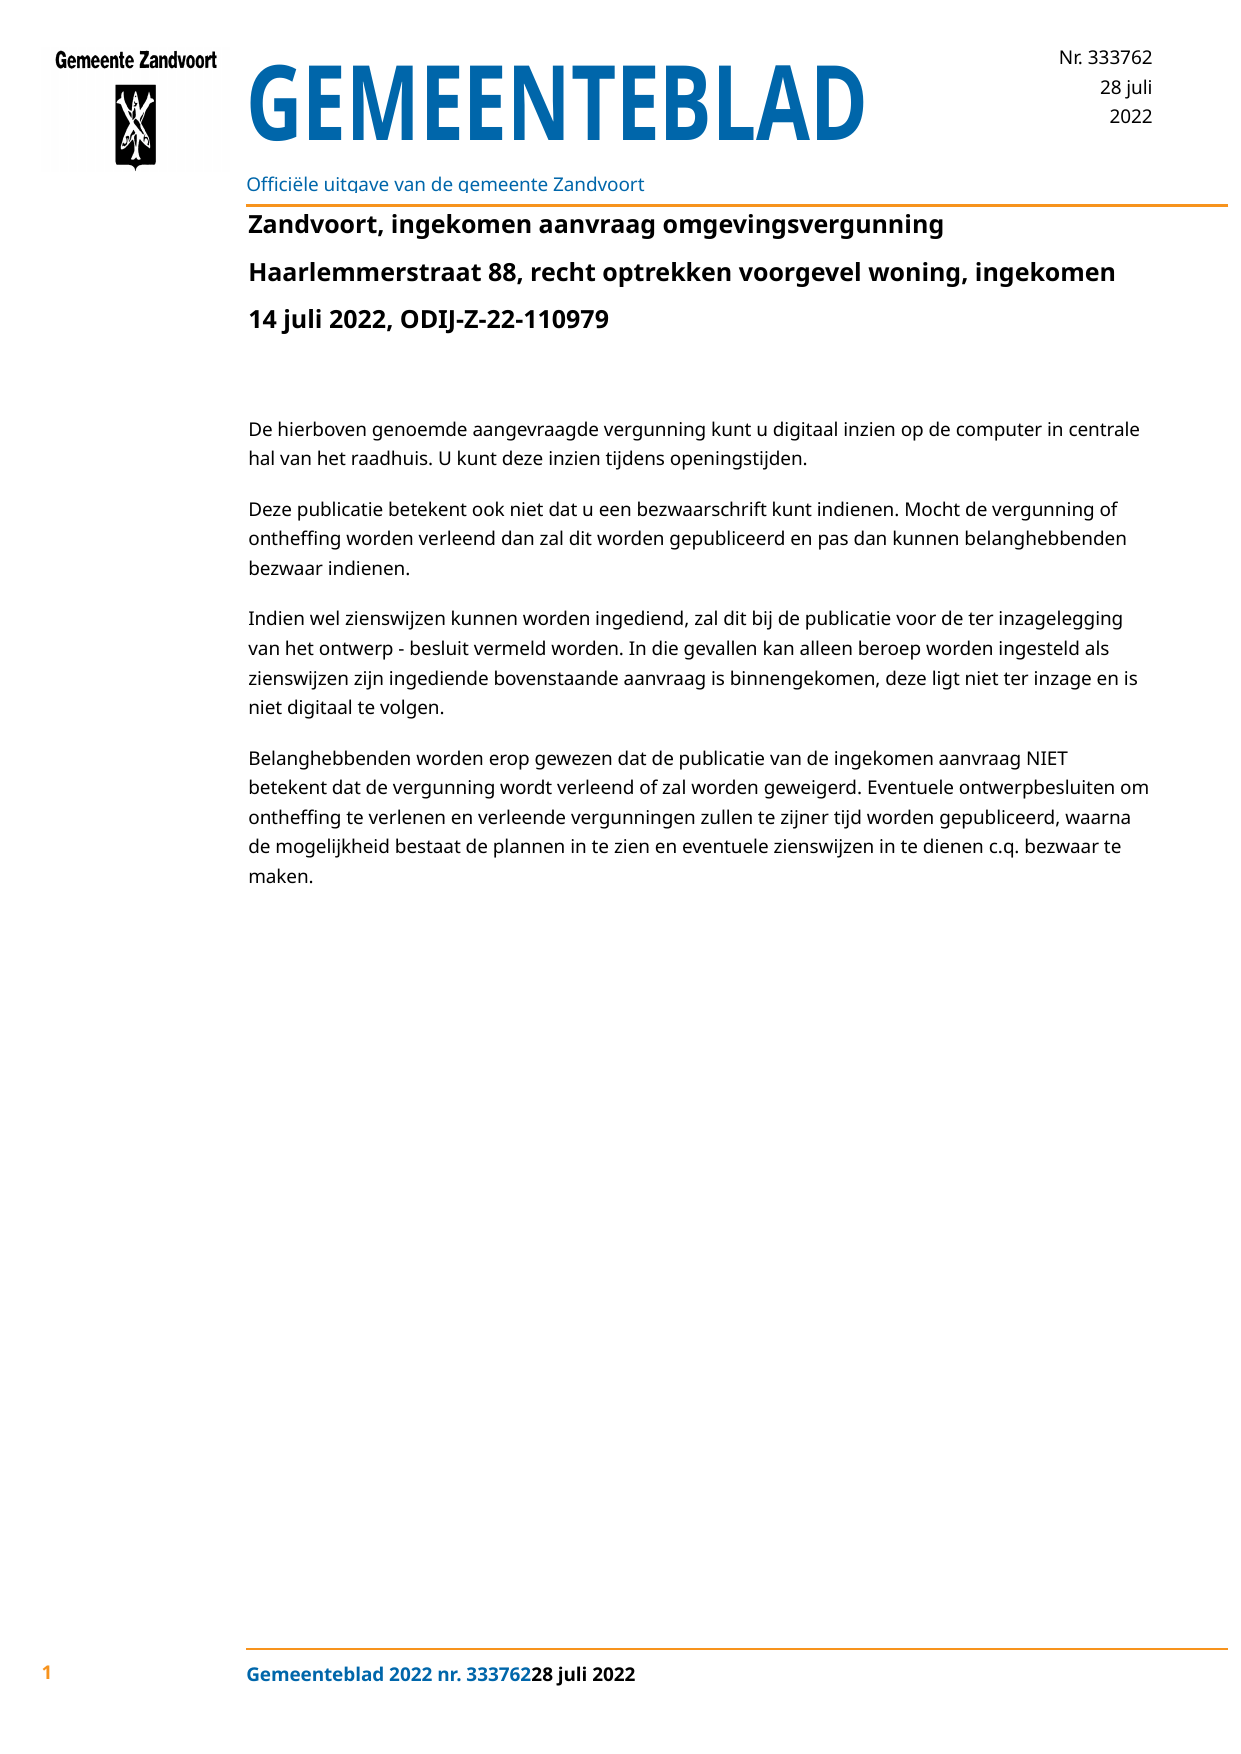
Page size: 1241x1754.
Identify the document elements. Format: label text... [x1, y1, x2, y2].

picture [41, 47, 231, 172]
text De hierboven genoemde aangevraagde vergunning kunt u digitaal inzien op de computer in centrale hal van het raadhuis. U kunt deze inzien tijdens openingstijden. [248, 416, 1152, 471]
text Deze publicatie betekent ook niet dat u een bezwaarschrift kunt indienen. Mocht de vergunning of ontheffing worden verleend dan zal dit worden gepubliceerd en pas dan kunnen belanghebbenden bezwaar indienen. [248, 496, 1152, 581]
text Zandvoort, ingekomen aanvraag omgevingsvergunning Haarlemmerstraat 88, recht optrekken voorgevel woning, ingekomen 14 juli 2022, ODIJ-Z-22-110979 [248, 207, 1152, 336]
text Belanghebbenden worden erop gewezen dat de publicatie van de ingekomen aanvraag NIET betekent dat de vergunning wordt verleend of zal worden geweigerd. Eventuele ontwerpbesluiten om ontheffing te verlenen en verleende vergunningen zullen te zijner tijd worden gepubliceerd, waarna de mogelijkheid bestaat de plannen in te zien en eventuele zienswijzen in te dienen c.q. bezwaar te maken. [248, 745, 1152, 889]
text Indien wel zienswijzen kunnen worden ingediend, zal dit bij de publicatie voor de ter inzagelegging van het ontwerp - besluit vermeld worden. In die gevallen kan alleen beroep worden ingesteld als zienswijzen zijn ingediende bovenstaande aanvraag is binnengekomen, deze ligt niet ter inzage en is niet digitaal te volgen. [248, 606, 1152, 720]
